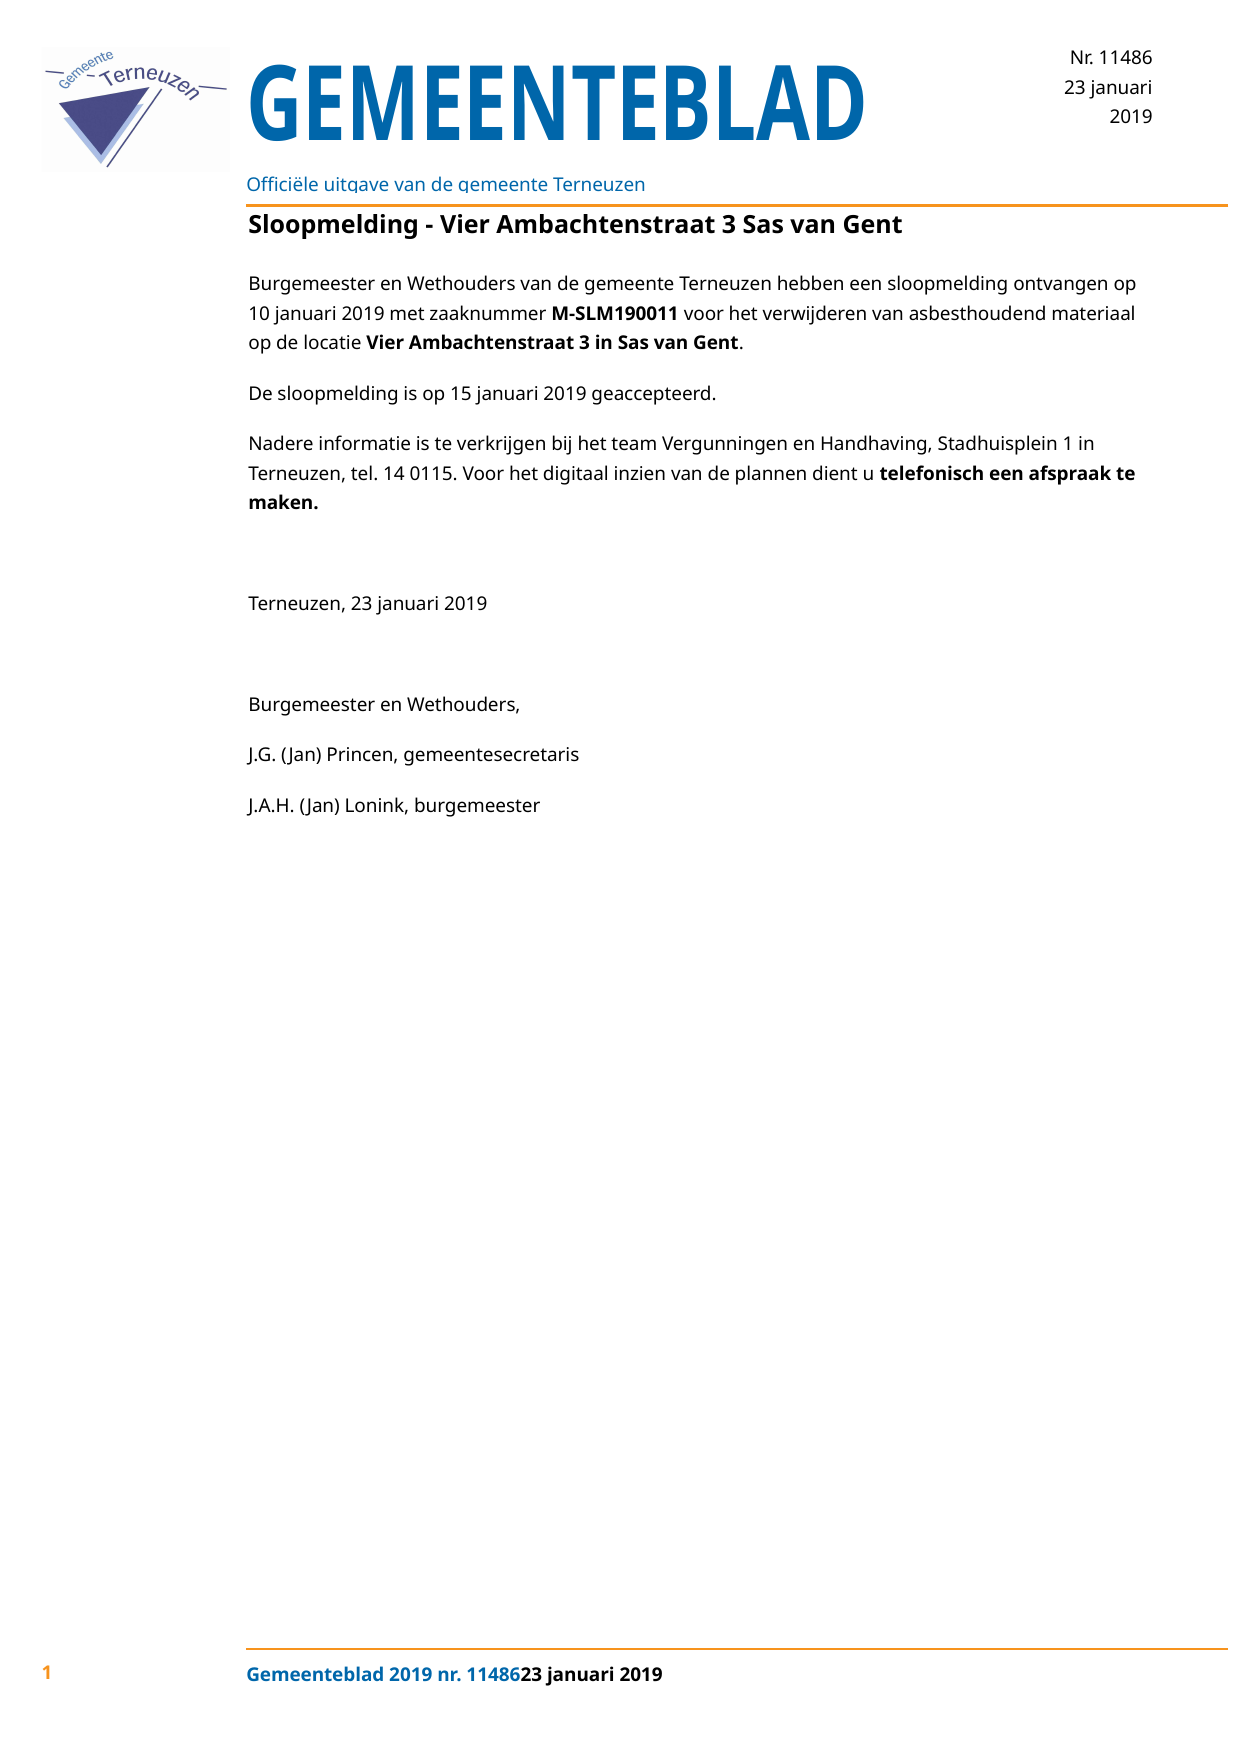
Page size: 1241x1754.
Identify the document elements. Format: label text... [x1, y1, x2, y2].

text J.A.H. (Jan) Lonink, burgemeester [248, 792, 1152, 818]
text Nadere informatie is te verkrijgen bij het team Vergunningen en Handhaving, Stadhuisplein 1 in Terneuzen, tel. 14 0115. Voor het digitaal inzien van de plannen dient u telefonisch een afspraak te maken. [248, 430, 1152, 515]
text Burgemeester en Wethouders van de gemeente Terneuzen hebben een sloopmelding ontvangen op 10 januari 2019 met zaaknummer M-SLM190011 voor het verwijderen van asbesthoudend materiaal op de locatie Vier Ambachtenstraat 3 in Sas van Gent. [248, 270, 1152, 355]
text Sloopmelding - Vier Ambachtenstraat 3 Sas van Gent [248, 207, 1152, 241]
picture [41, 47, 231, 172]
text J.G. (Jan) Princen, gemeentesecretaris [248, 742, 1152, 767]
text Terneuzen, 23 januari 2019 [248, 590, 1152, 616]
text Burgemeester en Wethouders, [248, 691, 1152, 717]
text De sloopmelding is op 15 januari 2019 geaccepteerd. [248, 380, 1152, 406]
